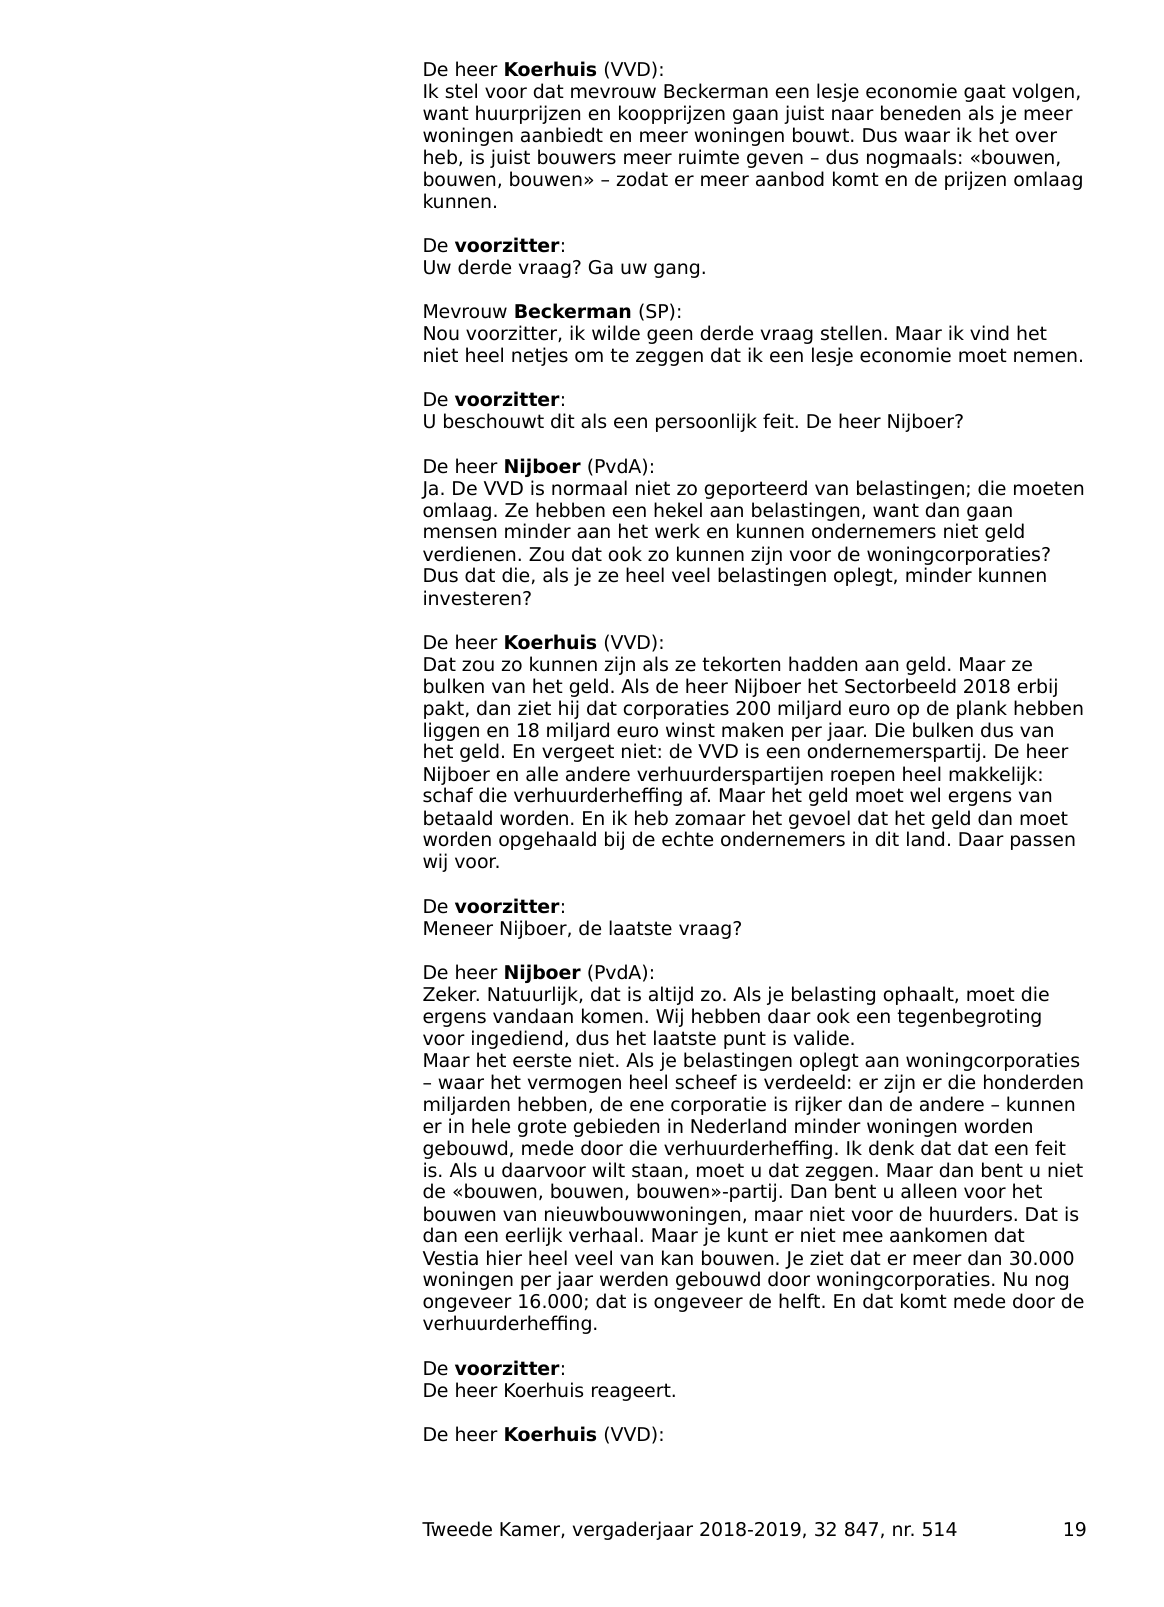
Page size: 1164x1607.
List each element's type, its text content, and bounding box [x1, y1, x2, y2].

text Maar het eerste niet. Als je belastingen oplegt aan woningcorporaties – waar het vermogen heel scheef is verdeeld: er zijn er die honderden miljarden hebben, de ene corporatie is rijker dan de andere – kunnen er in hele grote gebieden in Nederland minder woningen worden gebouwd, mede door die verhuurderheffing. Ik denk dat dat een feit is. Als u daarvoor wilt staan, moet u dat zeggen. Maar dan bent u niet de «bouwen, bouwen, bouwen»-partij. Dan bent u alleen voor het bouwen van nieuwbouwwoningen, maar niet voor de huurders. Dat is dan een eerlijk verhaal. Maar je kunt er niet mee aankomen dat Vestia hier heel veel van kan bouwen. Je ziet dat er meer dan 30.000 woningen per jaar werden gebouwd door woningcorporaties. Nu nog ongeveer 16.000; dat is ongeveer de helft. En dat komt mede door de verhuurderheffing. [422, 1049, 1087, 1335]
text De voorzitter: [422, 1357, 1087, 1379]
text Ja. De VVD is normaal niet zo geporteerd van belastingen; die moeten omlaag. Ze hebben een hekel aan belastingen, want dan gaan mensen minder aan het werk en kunnen ondernemers niet geld verdienen. Zou dat ook zo kunnen zijn voor de woningcorporaties? Dus dat die, als je ze heel veel belastingen oplegt, minder kunnen investeren? [422, 477, 1087, 609]
text De heer Koerhuis reageert. [422, 1379, 1087, 1401]
text Meneer Nijboer, de laatste vraag? [422, 917, 1087, 939]
text De heer Koerhuis (VVD): [422, 632, 1087, 653]
text De voorzitter: [422, 235, 1087, 257]
text Uw derde vraag? Ga uw gang. [422, 257, 1087, 279]
text Ik stel voor dat mevrouw Beckerman een lesje economie gaat volgen, want huurprijzen en koopprijzen gaan juist naar beneden als je meer woningen aanbiedt en meer woningen bouwt. Dus waar ik het over heb, is juist bouwers meer ruimte geven – dus nogmaals: «bouwen, bouwen, bouwen» – zodat er meer aanbod komt en de prijzen omlaag kunnen. [422, 81, 1087, 213]
text De voorzitter: [422, 896, 1087, 917]
text Mevrouw Beckerman (SP): [422, 301, 1087, 323]
text De heer Koerhuis (VVD): [422, 1424, 1087, 1446]
text De voorzitter: [422, 389, 1087, 411]
text De heer Nijboer (PvdA): [422, 962, 1087, 984]
text U beschouwt dit als een persoonlijk feit. De heer Nijboer? [422, 411, 1087, 433]
text Dat zou zo kunnen zijn als ze tekorten hadden aan geld. Maar ze bulken van het geld. Als de heer Nijboer het Sectorbeeld 2018 erbij pakt, dan ziet hij dat corporaties 200 miljard euro op de plank hebben liggen en 18 miljard euro winst maken per jaar. Die bulken dus van het geld. En vergeet niet: de VVD is een ondernemerspartij. De heer Nijboer en alle andere verhuurderspartijen roepen heel makkelijk: schaf die verhuurderheffing af. Maar het geld moet wel ergens van betaald worden. En ik heb zomaar het gevoel dat het geld dan moet worden opgehaald bij de echte ondernemers in dit land. Daar passen wij voor. [422, 653, 1087, 873]
text Nou voorzitter, ik wilde geen derde vraag stellen. Maar ik vind het niet heel netjes om te zeggen dat ik een lesje economie moet nemen. [422, 323, 1087, 367]
text Zeker. Natuurlijk, dat is altijd zo. Als je belasting ophaalt, moet die ergens vandaan komen. Wij hebben daar ook een tegenbegroting voor ingediend, dus het laatste punt is valide. [422, 984, 1087, 1049]
text De heer Nijboer (PvdA): [422, 456, 1087, 477]
text De heer Koerhuis (VVD): [422, 59, 1087, 81]
